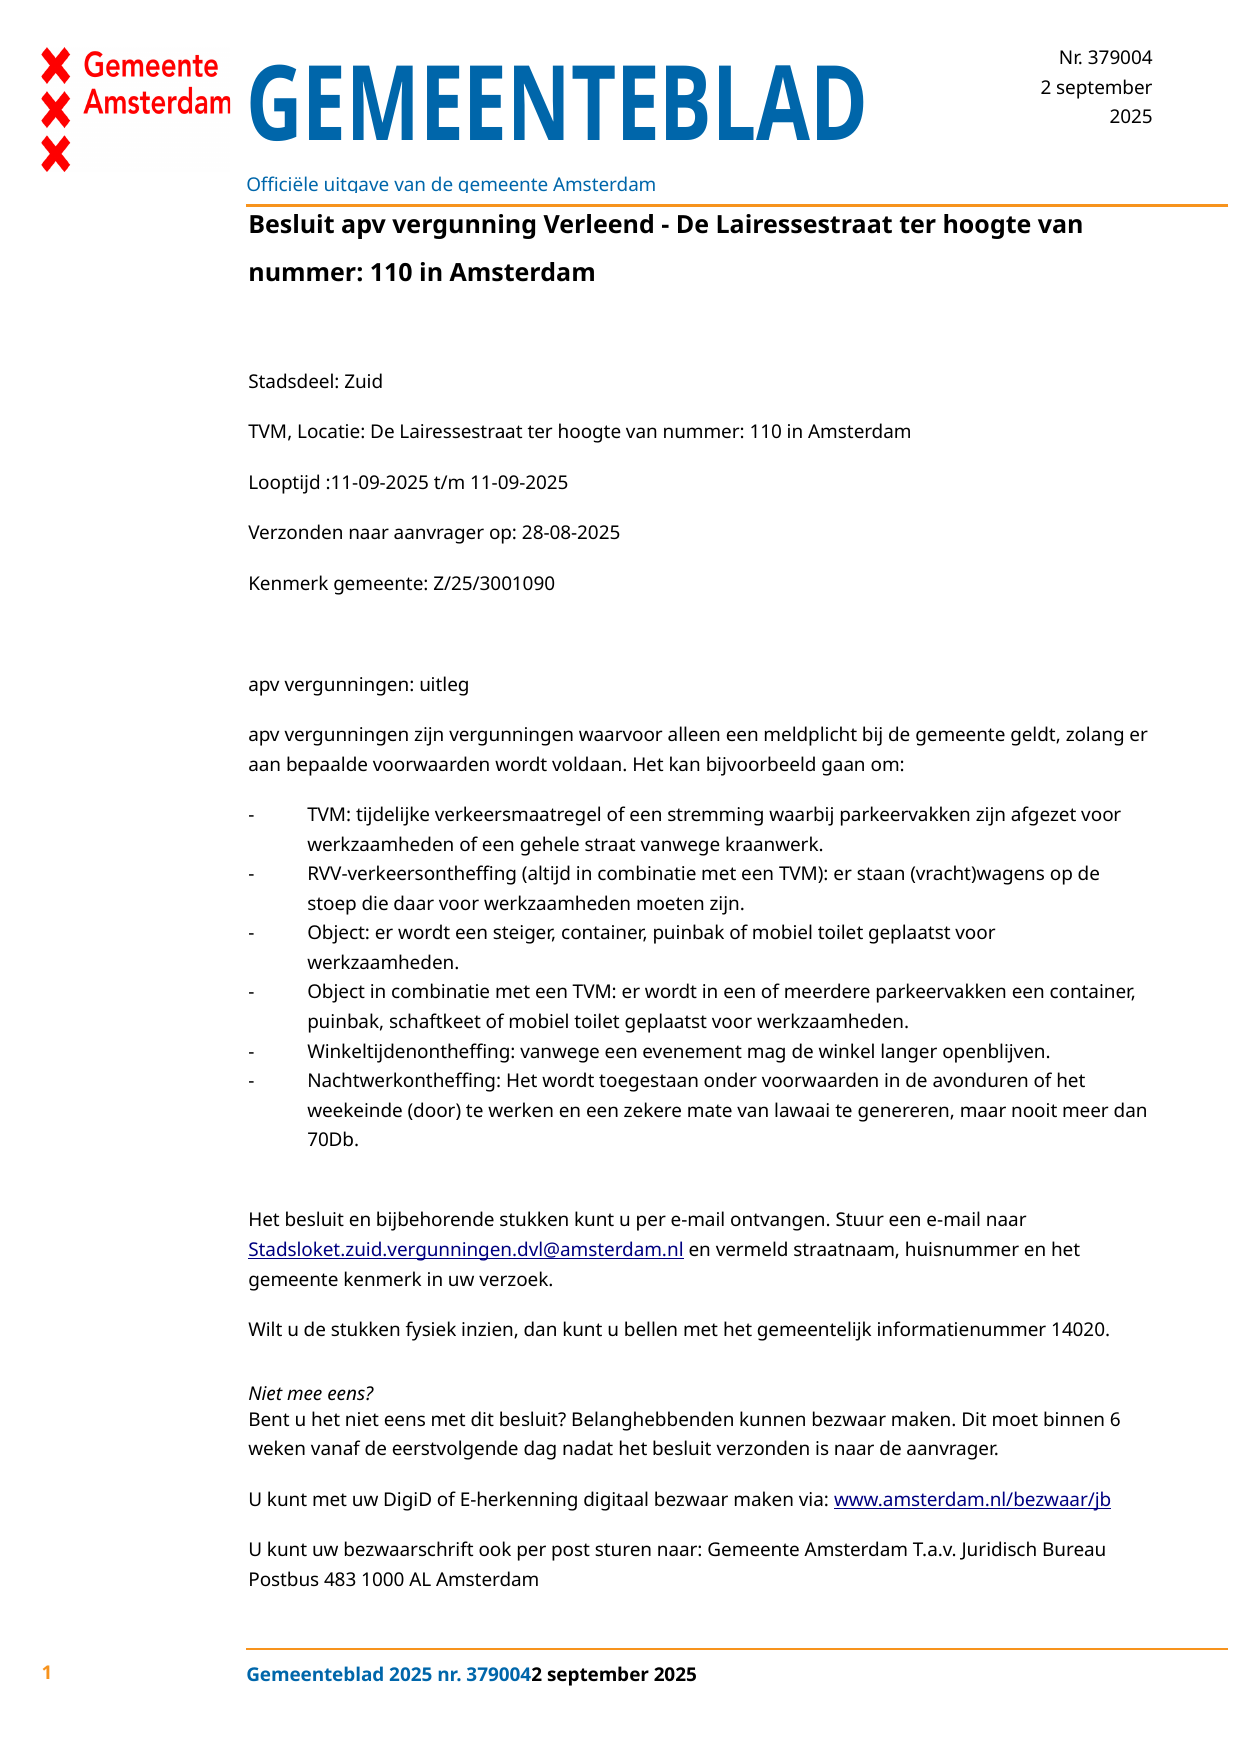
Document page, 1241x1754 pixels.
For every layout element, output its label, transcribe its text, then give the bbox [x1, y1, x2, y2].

list TVM: tijdelijke verkeersmaatregel of een stremming waarbij parkeervakken zijn afgezet voor werkzaamheden of een gehele straat vanwege kraanwerk. [248, 801, 1152, 857]
text U kunt uw bezwaarschrift ook per post sturen naar: Gemeente Amsterdam T.a.v. Juridisch Bureau Postbus 483 1000 AL Amsterdam [248, 1536, 1152, 1592]
list Winkeltijdenontheffing: vanwege een evenement mag de winkel langer openblijven. [248, 1038, 1152, 1064]
text Verzonden naar aanvrager op: 28-08-2025 [248, 519, 1152, 545]
list Object in combinatie met een TVM: er wordt in een of meerdere parkeervakken een container, puinbak, schaftkeet of mobiel toilet geplaatst voor werkzaamheden. [248, 979, 1152, 1034]
picture [41, 47, 231, 172]
list Object: er wordt een steiger, container, puinbak of mobiel toilet geplaatst voor werkzaamheden. [248, 919, 1152, 975]
text U kunt met uw DigiD of E-herkenning digitaal bezwaar maken via: www.amsterdam.nl/bezwaar/jb [248, 1486, 1152, 1512]
text TVM, Locatie: De Lairessestraat ter hoogte van nummer: 110 in Amsterdam [248, 419, 1152, 444]
text apv vergunningen zijn vergunningen waarvoor alleen een meldplicht bij de gemeente geldt, zolang er aan bepaalde voorwaarden wordt voldaan. Het kan bijvoorbeeld gaan om: [248, 721, 1152, 777]
text apv vergunningen: uitleg [248, 671, 1152, 697]
text Besluit apv vergunning Verleend - De Lairessestraat ter hoogte van nummer: 110 in Amsterdam [248, 207, 1152, 288]
text Looptijd :11-09-2025 t/m 11-09-2025 [248, 469, 1152, 495]
text Niet mee eens? [248, 1380, 1152, 1406]
list RVV-verkeersontheffing (altijd in combinatie met een TVM): er staan (vracht)wagens op de stoep die daar voor werkzaamheden moeten zijn. [248, 860, 1152, 916]
list Nachtwerkontheffing: Het wordt toegestaan onder voorwaarden in de avonduren of het weekeinde (door) te werken en een zekere mate van lawaai te genereren, maar nooit meer dan 70Db. [248, 1067, 1152, 1152]
text Bent u het niet eens met dit besluit? Belanghebbenden kunnen bezwaar maken. Dit moet binnen 6 weken vanaf de eerstvolgende dag nadat het besluit verzonden is naar de aanvrager. [248, 1406, 1152, 1461]
text Stadsdeel: Zuid [248, 368, 1152, 394]
text Wilt u de stukken fysiek inzien, dan kunt u bellen met het gemeentelijk informatienummer 14020. [248, 1316, 1152, 1342]
text Het besluit en bijbehorende stukken kunt u per e-mail ontvangen. Stuur een e-mail naar Stadsloket.zuid.vergunningen.dvl@amsterdam.nl en vermeld straatnaam, huisnummer en het gemeente kenmerk in uw verzoek. [248, 1207, 1152, 1292]
text Kenmerk gemeente: Z/25/3001090 [248, 570, 1152, 596]
